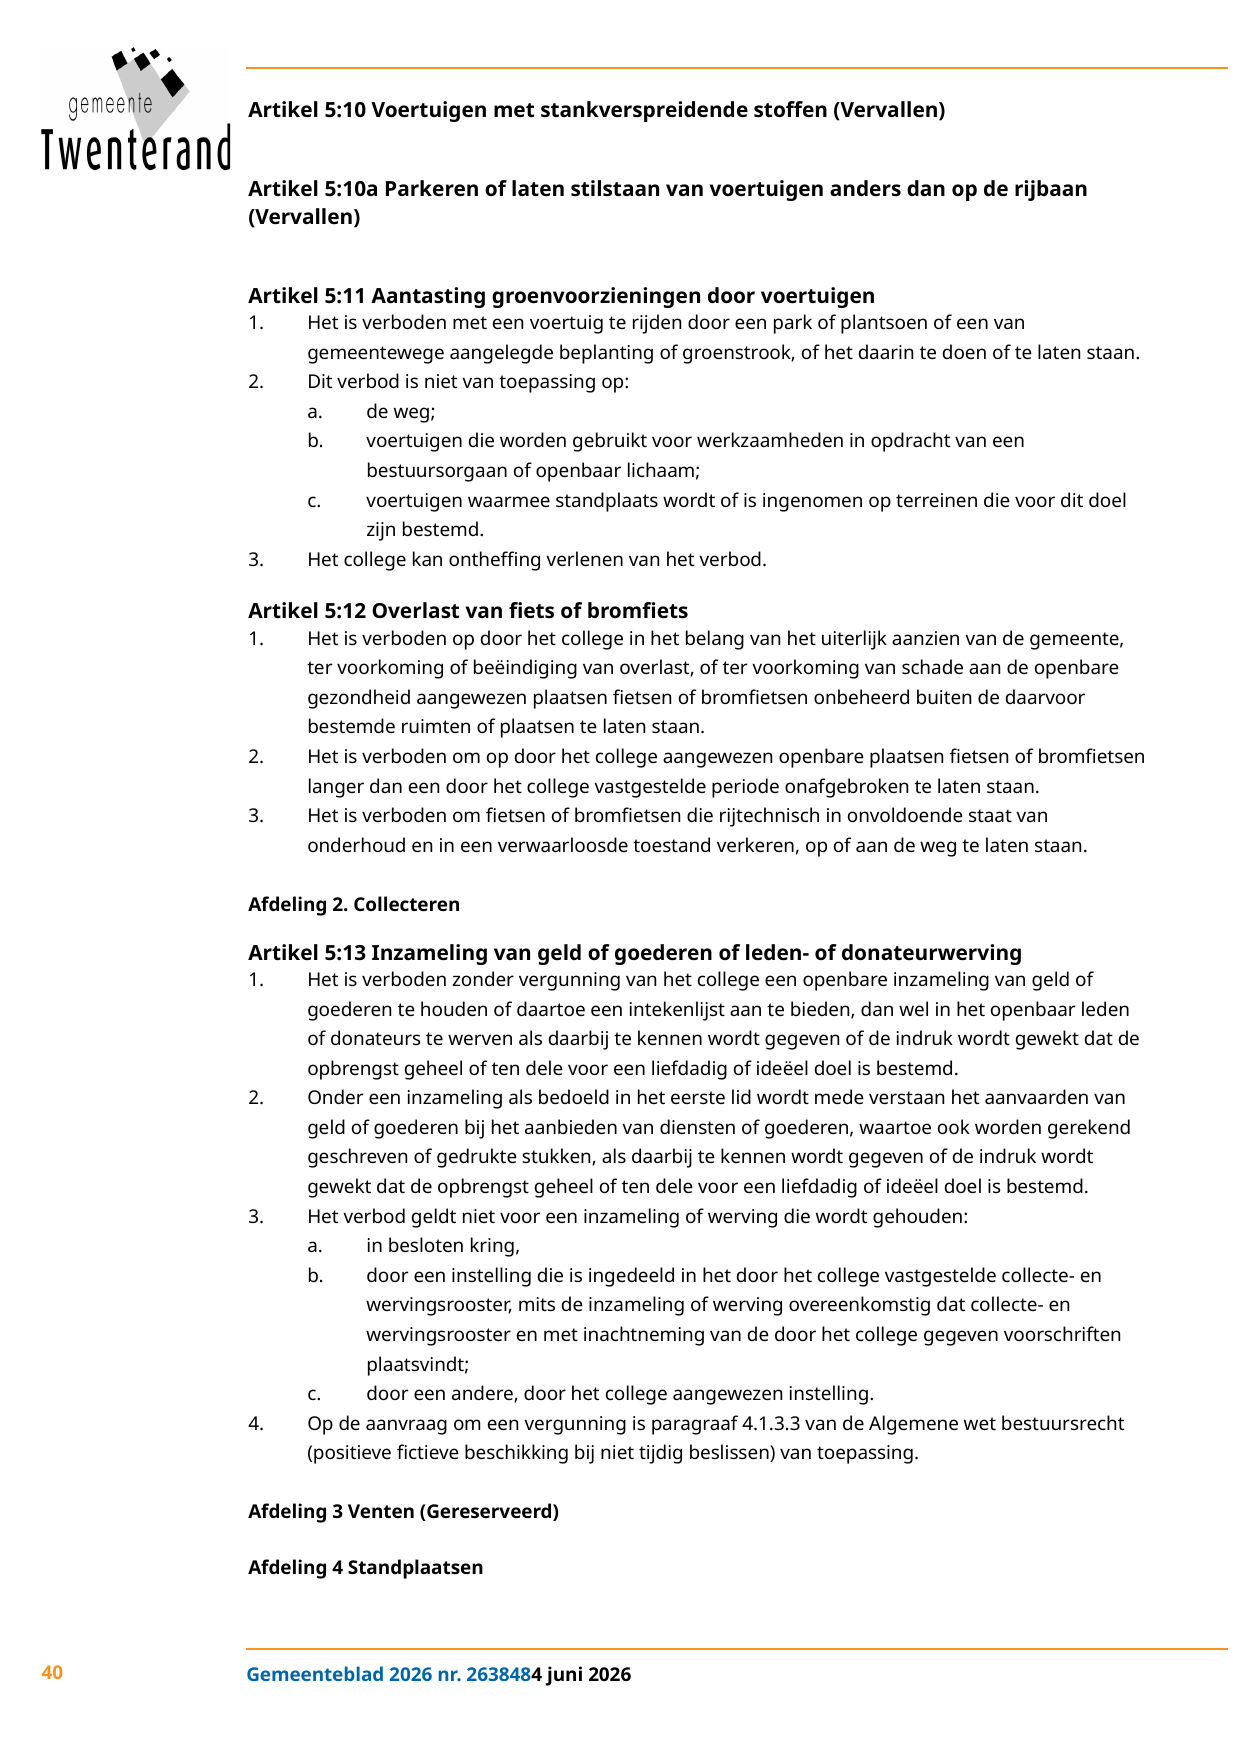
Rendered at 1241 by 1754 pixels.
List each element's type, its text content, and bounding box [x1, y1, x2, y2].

list Onder een inzameling als bedoeld in het eerste lid wordt mede verstaan het aanvaarden van geld of goederen bij het aanbieden van diensten of goederen, waartoe ook worden gerekend geschreven of gedrukte stukken, als daarbij te kennen wordt gegeven of de indruk wordt gewekt dat de opbrengst geheel of ten dele voor een liefdadig of ideëel doel is bestemd. [248, 1084, 1152, 1199]
list Het college kan ontheffing verlenen van het verbod. [248, 546, 1152, 572]
picture [41, 47, 231, 172]
text Afdeling 4 Standplaatsen [248, 1554, 1152, 1580]
list Het is verboden zonder vergunning van het college een openbare inzameling van geld of goederen te houden of daartoe een intekenlijst aan te bieden, dan wel in het openbaar leden of donateurs te werven als daarbij te kennen wordt gegeven of de indruk wordt gewekt dat de opbrengst geheel of ten dele voor een liefdadig of ideëel doel is bestemd. [248, 966, 1152, 1081]
list Op de aanvraag om een vergunning is paragraaf 4.1.3.3 van de Algemene wet bestuursrecht (positieve fictieve beschikking bij niet tijdig beslissen) van toepassing. [248, 1410, 1152, 1465]
list door een andere, door het college aangewezen instelling. [307, 1380, 1152, 1406]
text Artikel 5:10 Voertuigen met stankverspreidende stoffen (Vervallen) [248, 95, 1152, 123]
text Artikel 5:12 Overlast van fiets of bromfiets [248, 596, 1152, 625]
text Artikel 5:10a Parkeren of laten stilstaan van voertuigen anders dan op de rijbaan (Vervallen) [248, 174, 1152, 231]
list de weg; [307, 398, 1152, 424]
list in besloten kring, [307, 1232, 1152, 1258]
text Artikel 5:13 Inzameling van geld of goederen of leden- of donateurwerving [248, 938, 1152, 966]
list Het verbod geldt niet voor een inzameling of werving die wordt gehouden: [248, 1203, 1152, 1228]
text Artikel 5:11 Aantasting groenvoorzieningen door voertuigen [248, 281, 1152, 309]
text Afdeling 2. Collecteren [248, 891, 1152, 917]
list Het is verboden om op door het college aangewezen openbare plaatsen fietsen of bromfietsen langer dan een door het college vastgestelde periode onafgebroken te laten staan. [248, 743, 1152, 798]
list Het is verboden om fietsen of bromfietsen die rijtechnisch in onvoldoende staat van onderhoud en in een verwaarloosde toestand verkeren, op of aan de weg te laten staan. [248, 802, 1152, 858]
list Dit verbod is niet van toepassing op: [248, 368, 1152, 394]
list voertuigen waarmee standplaats wordt of is ingenomen op terreinen die voor dit doel zijn bestemd. [307, 487, 1152, 542]
list Het is verboden op door het college in het belang van het uiterlijk aanzien van de gemeente, ter voorkoming of beëindiging van overlast, of ter voorkoming van schade aan de openbare gezondheid aangewezen plaatsen fietsen of bromfietsen onbeheerd buiten de daarvoor bestemde ruimten of plaatsen te laten staan. [248, 625, 1152, 739]
list door een instelling die is ingedeeld in het door het college vastgestelde collecte- en wervingsrooster, mits de inzameling of werving overeenkomstig dat collecte- en wervingsrooster en met inachtneming van de door het college gegeven voorschriften plaatsvindt; [307, 1262, 1152, 1376]
list Het is verboden met een voertuig te rijden door een park of plantsoen of een van gemeentewege aangelegde beplanting of groenstrook, of het daarin te doen of te laten staan. [248, 309, 1152, 365]
list voertuigen die worden gebruikt voor werkzaamheden in opdracht van een bestuursorgaan of openbaar lichaam; [307, 428, 1152, 483]
text Afdeling 3 Venten (Gereserveerd) [248, 1499, 1152, 1524]
